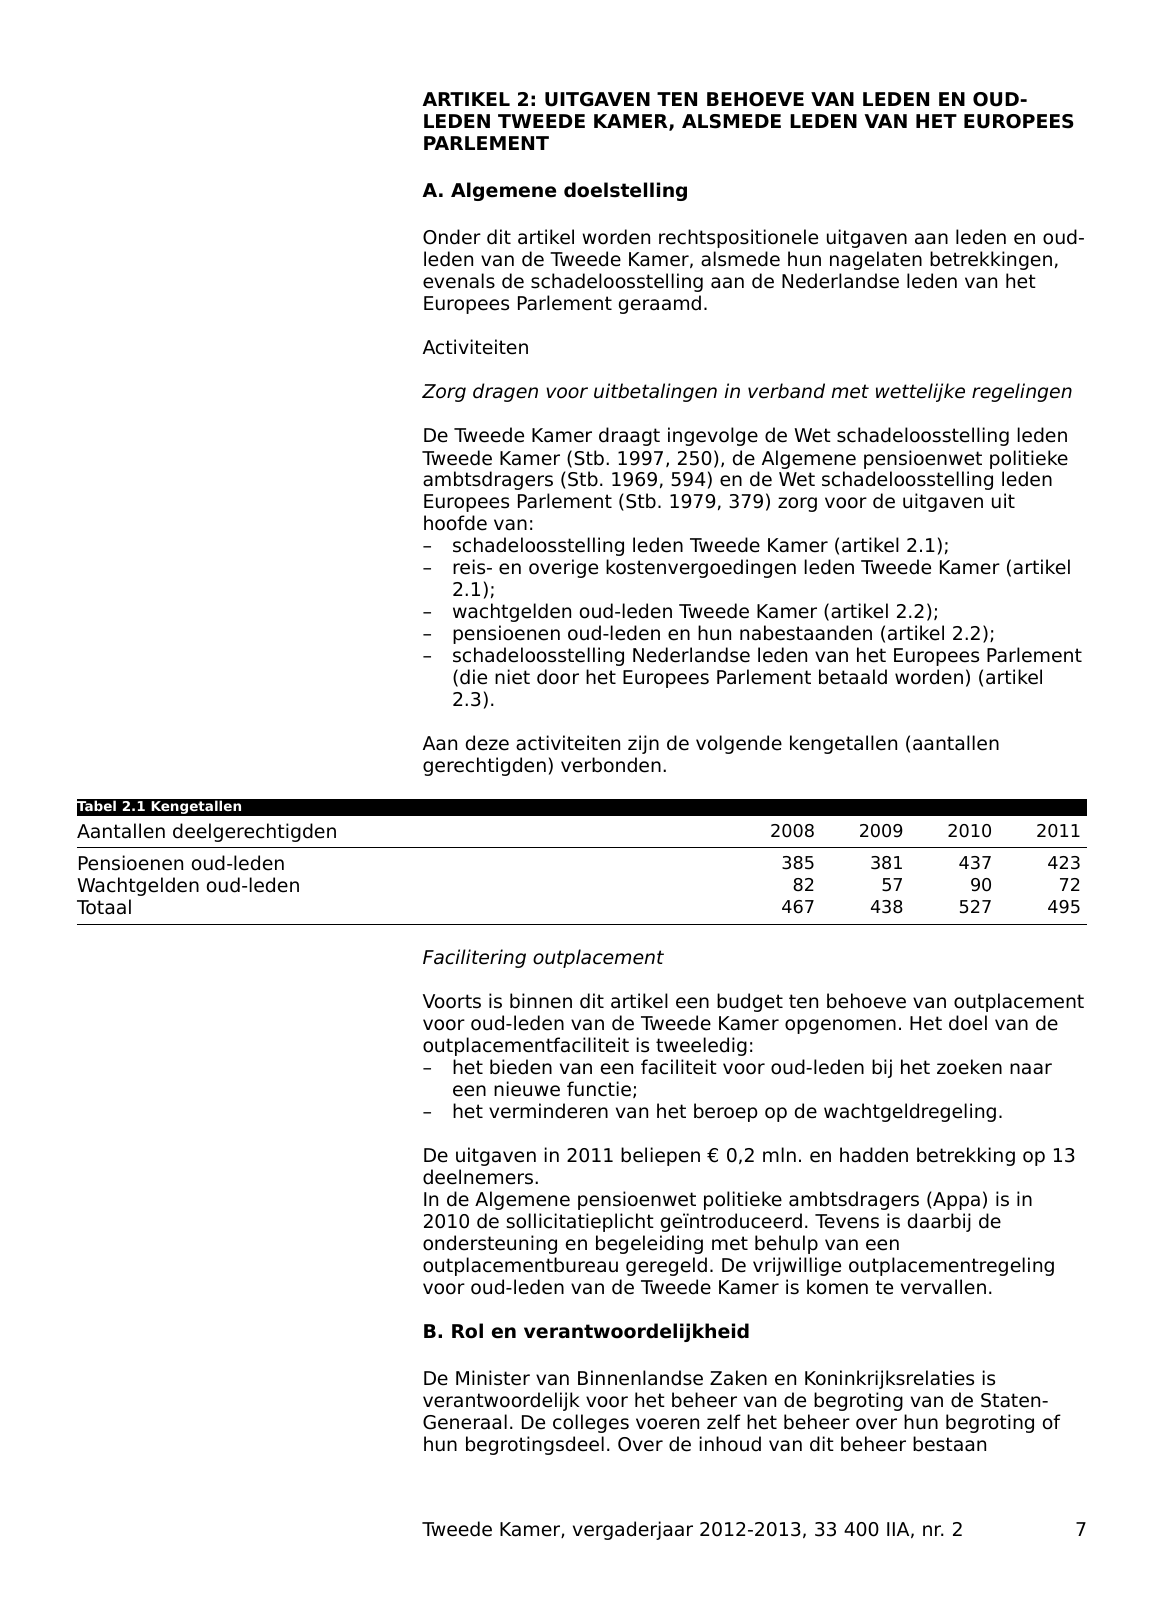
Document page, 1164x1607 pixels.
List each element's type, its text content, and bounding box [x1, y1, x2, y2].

text – reis- en overige kostenvergoedingen leden Tweede Kamer (artikel 2.1); [422, 557, 1087, 601]
table_cell 90 [909, 875, 998, 897]
table_cell 82 [732, 875, 821, 897]
table_cell 423 [998, 848, 1087, 875]
table_cell 381 [821, 848, 909, 875]
text In de Algemene pensioenwet politieke ambtsdragers (Appa) is in 2010 de sollicitatieplicht geïntroduceerd. Tevens is daarbij de ondersteuning en begeleiding met behulp van een outplacementbureau geregeld. De vrijwillige outplacementregeling voor oud-leden van de Tweede Kamer is komen te vervallen. [422, 1189, 1087, 1299]
text – het verminderen van het beroep op de wachtgeldregeling. [422, 1101, 1087, 1123]
text De Minister van Binnenlandse Zaken en Koninkrijksrelaties is verantwoordelijk voor het beheer van de begroting van de Staten-Generaal. De colleges voeren zelf het beheer over hun begroting of hun begrotingsdeel. Over de inhoud van dit beheer bestaan [422, 1368, 1087, 1456]
table_cell 2008 [732, 816, 821, 847]
text De Tweede Kamer draagt ingevolge de Wet schadeloosstelling leden Tweede Kamer (Stb. 1997, 250), de Algemene pensioenwet politieke ambtsdragers (Stb. 1969, 594) en de Wet schadeloosstelling leden Europees Parlement (Stb. 1979, 379) zorg voor de uitgaven uit hoofde van: [422, 425, 1087, 535]
subtitle Zorg dragen voor uitbetalingen in verband met wettelijke regelingen [422, 381, 1087, 403]
table_header Tabel 2.1 Kengetallen [77, 799, 1087, 815]
text Voorts is binnen dit artikel een budget ten behoeve van outplacement voor oud-leden van de Tweede Kamer opgenomen. Het doel van de outplacementfaciliteit is tweeledig: [422, 991, 1087, 1057]
table_cell 437 [909, 848, 998, 875]
table_cell 72 [998, 875, 1087, 897]
text – schadeloosstelling leden Tweede Kamer (artikel 2.1); [422, 535, 1087, 557]
text – het bieden van een faciliteit voor oud-leden bij het zoeken naar een nieuwe functie; [422, 1057, 1087, 1101]
subtitle Activiteiten [422, 337, 1087, 359]
table_cell 527 [909, 897, 998, 924]
table_cell 467 [732, 897, 821, 924]
subtitle B. Rol en verantwoordelijkheid [422, 1321, 1087, 1343]
subtitle Facilitering outplacement [422, 947, 1087, 969]
table_cell Wachtgelden oud-leden [77, 875, 732, 897]
text Aan deze activiteiten zijn de volgende kengetallen (aantallen gerechtigden) verbonden. [422, 733, 1087, 777]
text Onder dit artikel worden rechtspositionele uitgaven aan leden en oud-leden van de Tweede Kamer, alsmede hun nagelaten betrekkingen, evenals de schadeloosstelling aan de Nederlandse leden van het Europees Parlement geraamd. [422, 227, 1087, 315]
table_cell 385 [732, 848, 821, 875]
subtitle ARTIKEL 2: UITGAVEN TEN BEHOEVE VAN LEDEN EN OUD-LEDEN TWEEDE KAMER, ALSMEDE LEDEN VAN HET EUROPEES PARLEMENT [422, 89, 1087, 155]
table_cell 438 [821, 897, 909, 924]
text – wachtgelden oud-leden Tweede Kamer (artikel 2.2); [422, 601, 1087, 623]
text – pensioenen oud-leden en hun nabestaanden (artikel 2.2); [422, 623, 1087, 645]
text – schadeloosstelling Nederlandse leden van het Europees Parlement (die niet door het Europees Parlement betaald worden) (artikel 2.3). [422, 645, 1087, 711]
table_cell 57 [821, 875, 909, 897]
table_cell 2010 [909, 816, 998, 847]
table_cell 495 [998, 897, 1087, 924]
table_cell 2009 [821, 816, 909, 847]
text De uitgaven in 2011 beliepen € 0,2 mln. en hadden betrekking op 13 deelnemers. [422, 1145, 1087, 1189]
table_cell 2011 [998, 816, 1087, 847]
table_cell Pensioenen oud-leden [77, 848, 732, 875]
table_cell Aantallen deelgerechtigden [77, 816, 732, 847]
table_cell Totaal [77, 897, 732, 924]
subtitle A. Algemene doelstelling [422, 180, 1087, 202]
